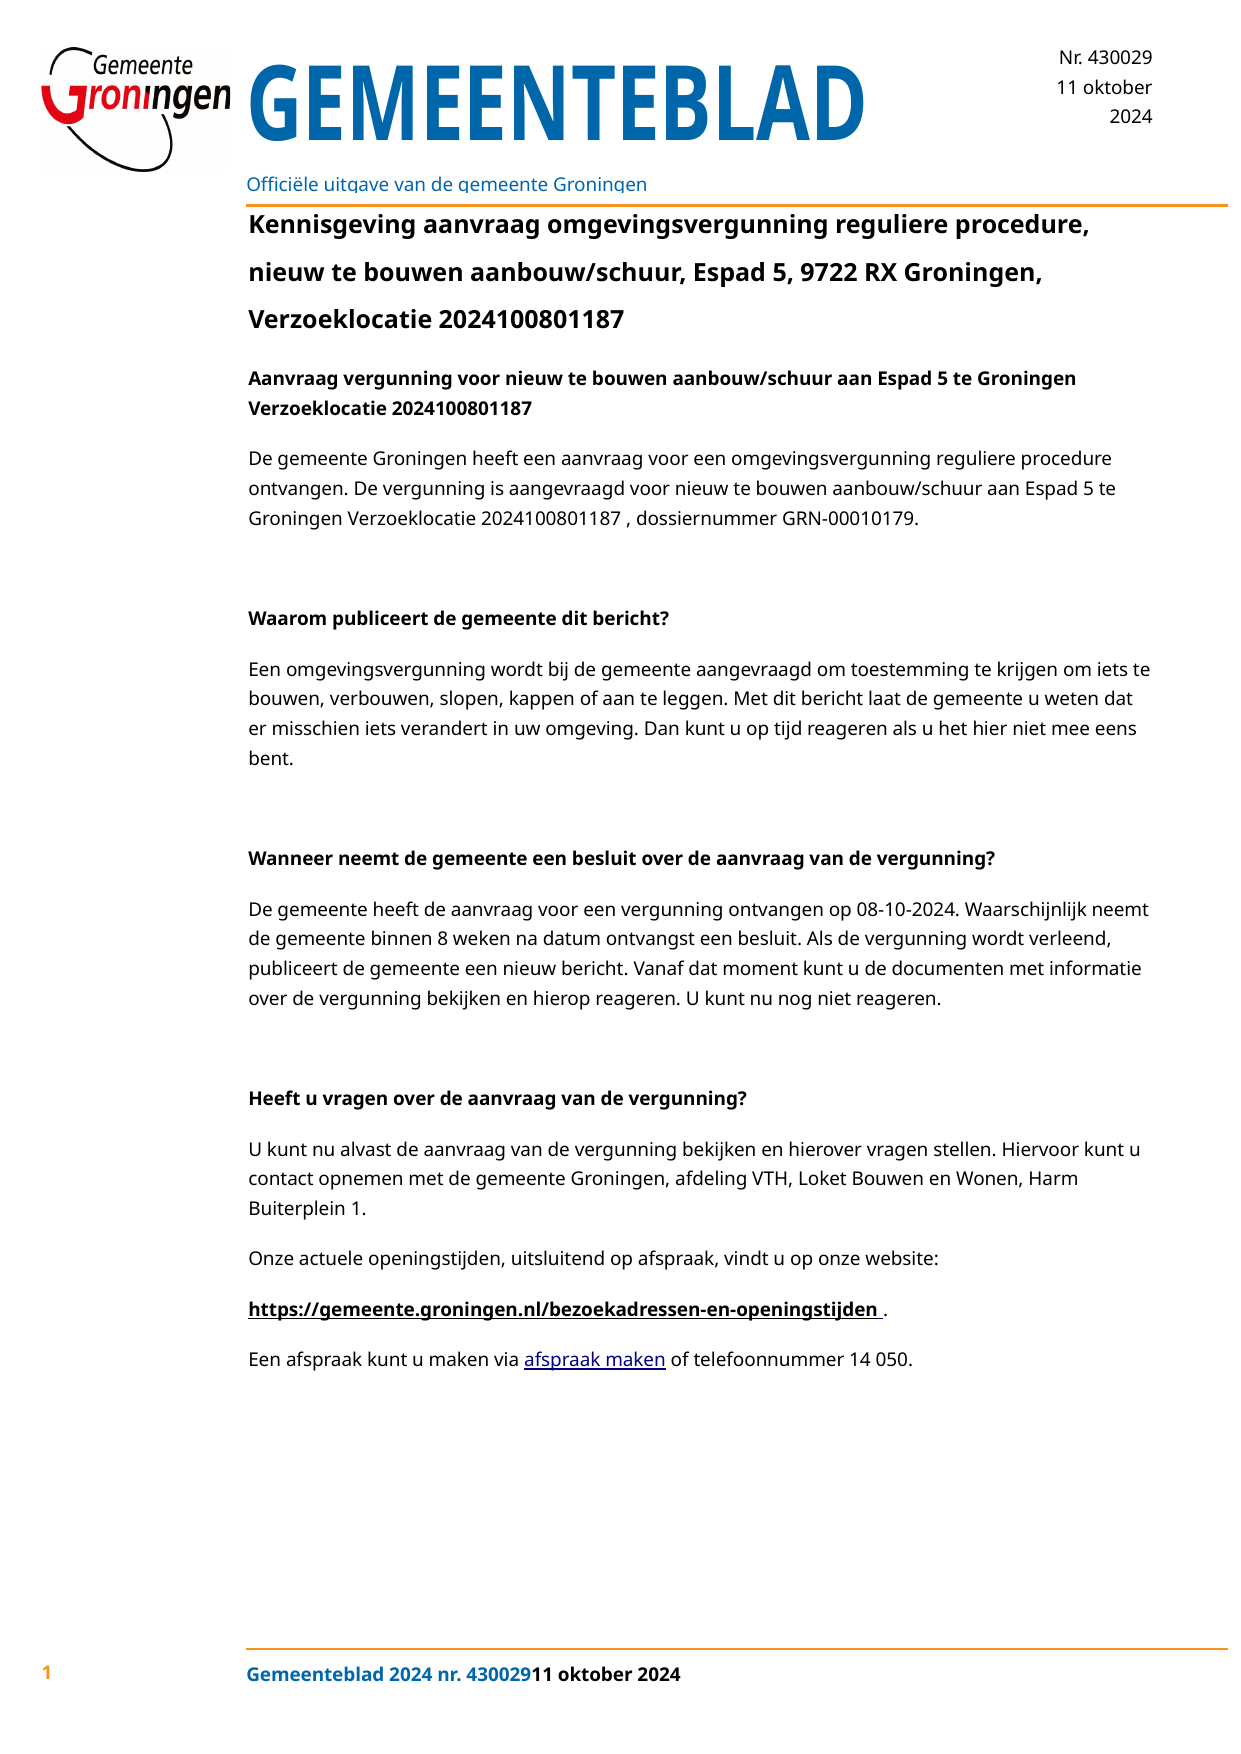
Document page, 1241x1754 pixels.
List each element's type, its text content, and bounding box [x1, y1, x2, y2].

text Wanneer neemt de gemeente een besluit over de aanvraag van de vergunning? [248, 846, 1152, 871]
text Een omgevingsvergunning wordt bij de gemeente aangevraagd om toestemming te krijgen om iets te bouwen, verbouwen, slopen, kappen of aan te leggen. Met dit bericht laat de gemeente u weten dat er misschien iets verandert in uw omgeving. Dan kunt u op tijd reageren als u het hier niet mee eens bent. [248, 656, 1152, 770]
text De gemeente heeft de aanvraag voor een vergunning ontvangen op 08-10-2024. Waarschijnlijk neemt de gemeente binnen 8 weken na datum ontvangst een besluit. Als de vergunning wordt verleend, publiceert de gemeente een nieuw bericht. Vanaf dat moment kunt u de documenten met informatie over de vergunning bekijken en hierop reageren. U kunt nu nog niet reageren. [248, 896, 1152, 1010]
text De gemeente Groningen heeft een aanvraag voor een omgevingsvergunning reguliere procedure ontvangen. De vergunning is aangevraagd voor nieuw te bouwen aanbouw/schuur aan Espad 5 te Groningen Verzoeklocatie 2024100801187 , dossiernummer GRN-00010179. [248, 446, 1152, 530]
text Een afspraak kunt u maken via afspraak maken of telefoonnummer 14 050. [248, 1346, 1152, 1372]
text Kennisgeving aanvraag omgevingsvergunning reguliere procedure, nieuw te bouwen aanbouw/schuur, Espad 5, 9722 RX Groningen, Verzoeklocatie 2024100801187 [248, 207, 1152, 336]
text Waarom publiceert de gemeente dit bericht? [248, 606, 1152, 631]
text https://gemeente.groningen.nl/bezoekadressen-en-openingstijden . [248, 1296, 1152, 1322]
text Heeft u vragen over de aanvraag van de vergunning? [248, 1086, 1152, 1111]
text Aanvraag vergunning voor nieuw te bouwen aanbouw/schuur aan Espad 5 te Groningen Verzoeklocatie 2024100801187 [248, 366, 1152, 421]
picture [41, 47, 231, 172]
text U kunt nu alvast de aanvraag van de vergunning bekijken en hierover vragen stellen. Hiervoor kunt u contact opnemen met de gemeente Groningen, afdeling VTH, Loket Bouwen en Wonen, Harm Buiterplein 1. [248, 1136, 1152, 1221]
text Onze actuele openingstijden, uitsluitend op afspraak, vindt u op onze website: [248, 1246, 1152, 1271]
